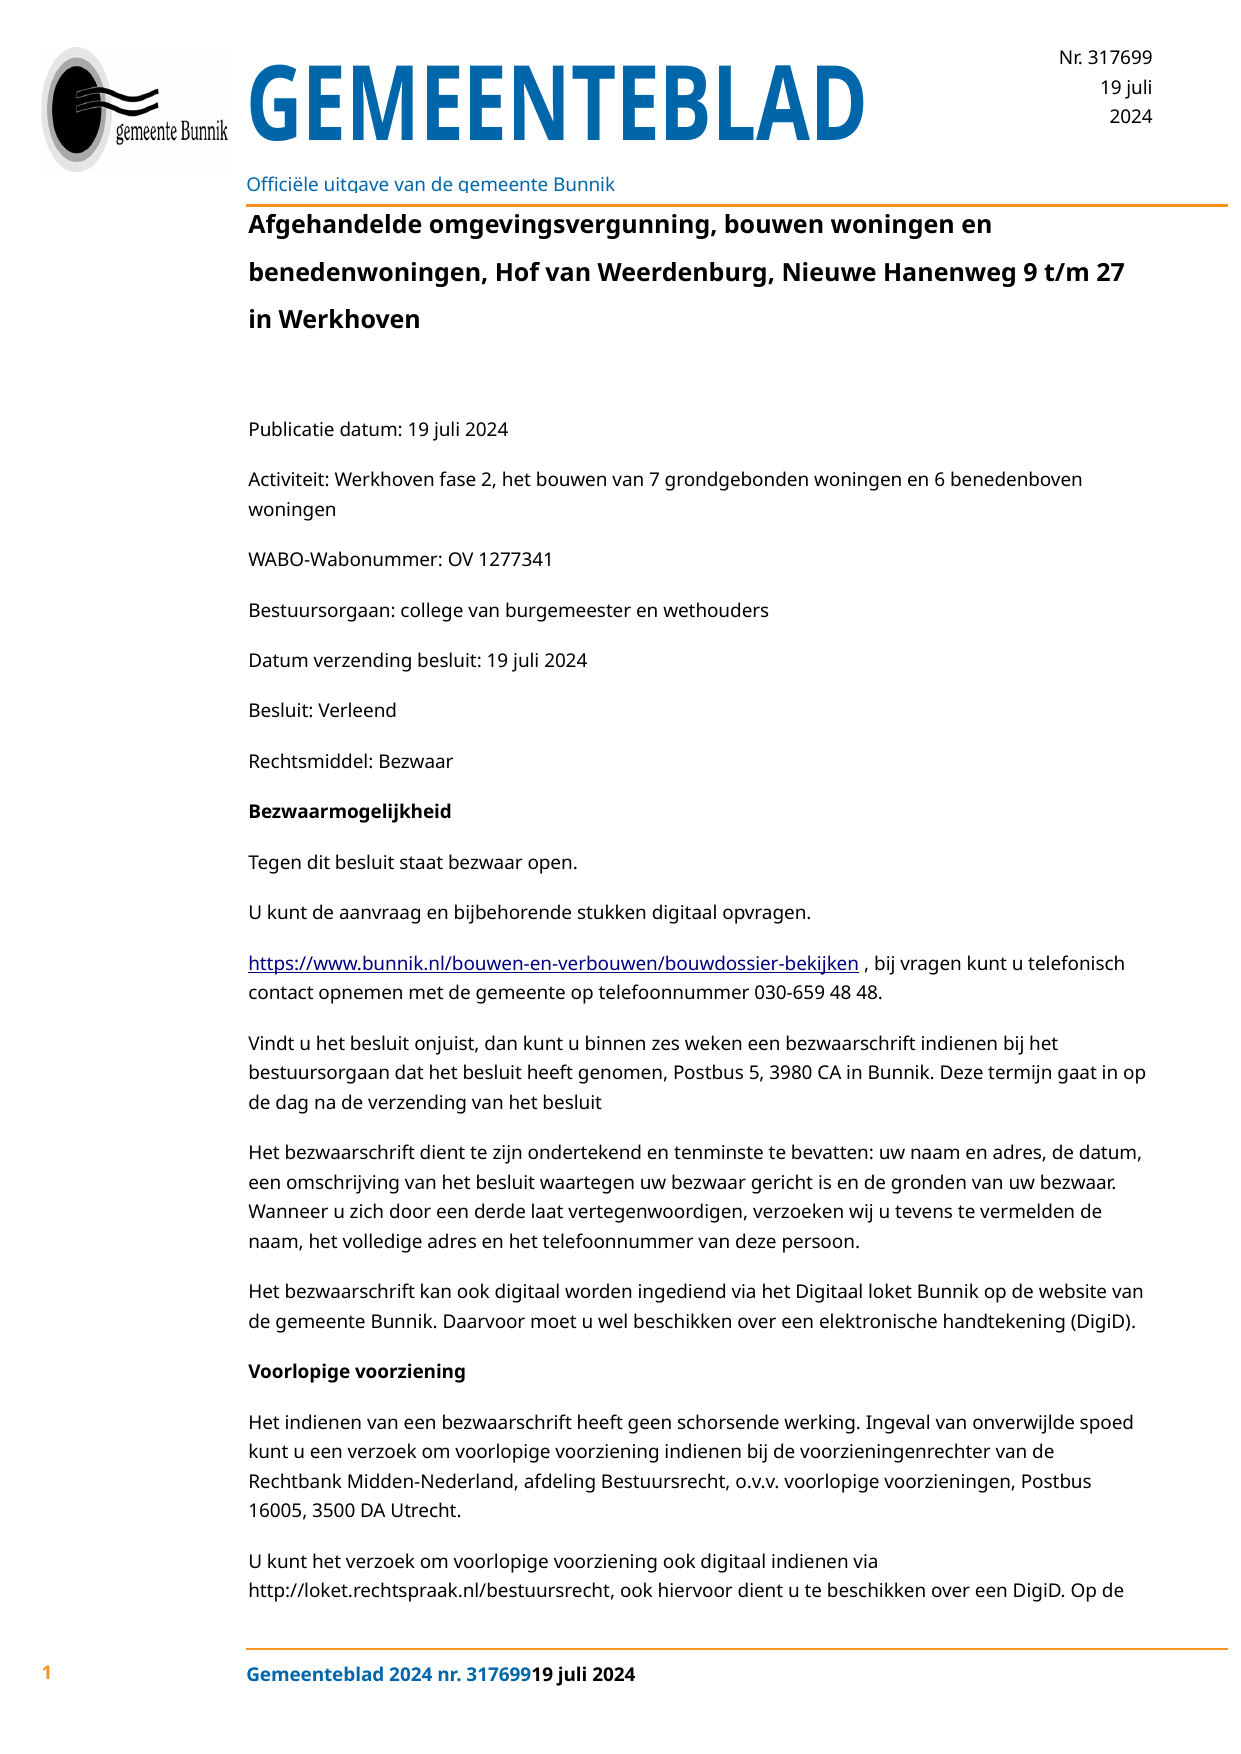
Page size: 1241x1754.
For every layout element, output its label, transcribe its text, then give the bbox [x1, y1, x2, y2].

text Vindt u het besluit onjuist, dan kunt u binnen zes weken een bezwaarschrift indienen bij het bestuursorgaan dat het besluit heeft genomen, Postbus 5, 3980 CA in Bunnik. Deze termijn gaat in op de dag na de verzending van het besluit [248, 1030, 1152, 1114]
text Besluit: Verleend [248, 698, 1152, 723]
text Voorlopige voorziening [248, 1358, 1152, 1384]
text U kunt de aanvraag en bijbehorende stukken digitaal opvragen. [248, 899, 1152, 925]
text Activiteit: Werkhoven fase 2, het bouwen van 7 grondgebonden woningen en 6 benedenboven woningen [248, 466, 1152, 522]
text Afgehandelde omgevingsvergunning, bouwen woningen en benedenwoningen, Hof van Weerdenburg, Nieuwe Hanenweg 9 t/m 27 in Werkhoven [248, 207, 1152, 336]
text Rechtsmiddel: Bezwaar [248, 748, 1152, 774]
text Het indienen van een bezwaarschrift heeft geen schorsende werking. Ingeval van onverwijlde spoed kunt u een verzoek om voorlopige voorziening indienen bij de voorzieningenrechter van de Rechtbank Midden-Nederland, afdeling Bestuursrecht, o.v.v. voorlopige voorzieningen, Postbus 16005, 3500 DA Utrecht. [248, 1409, 1152, 1523]
text Het bezwaarschrift dient te zijn ondertekend en tenminste te bevatten: uw naam en adres, de datum, een omschrijving van het besluit waartegen uw bezwaar gericht is en de gronden van uw bezwaar. Wanneer u zich door een derde laat vertegenwoordigen, verzoeken wij u tevens te vermelden de naam, het volledige adres en het telefoonnummer van deze persoon. [248, 1139, 1152, 1254]
text Bestuursorgaan: college van burgemeester en wethouders [248, 597, 1152, 622]
text Bezwaarmogelijkheid [248, 798, 1152, 824]
picture [41, 47, 231, 172]
text Tegen dit besluit staat bezwaar open. [248, 849, 1152, 874]
text Datum verzending besluit: 19 juli 2024 [248, 647, 1152, 673]
text U kunt het verzoek om voorlopige voorziening ook digitaal indienen via http://loket.rechtspraak.nl/bestuursrecht, ook hiervoor dient u te beschikken over een DigiD. Op de [248, 1548, 1152, 1603]
text WABO-Wabonummer: OV 1277341 [248, 546, 1152, 572]
text Publicatie datum: 19 juli 2024 [248, 416, 1152, 442]
text Het bezwaarschrift kan ook digitaal worden ingediend via het Digitaal loket Bunnik op de website van de gemeente Bunnik. Daarvoor moet u wel beschikken over een elektronische handtekening (DigiD). [248, 1278, 1152, 1334]
text https://www.bunnik.nl/bouwen-en-verbouwen/bouwdossier-bekijken , bij vragen kunt u telefonisch contact opnemen met de gemeente op telefoonnummer 030-659 48 48. [248, 950, 1152, 1005]
